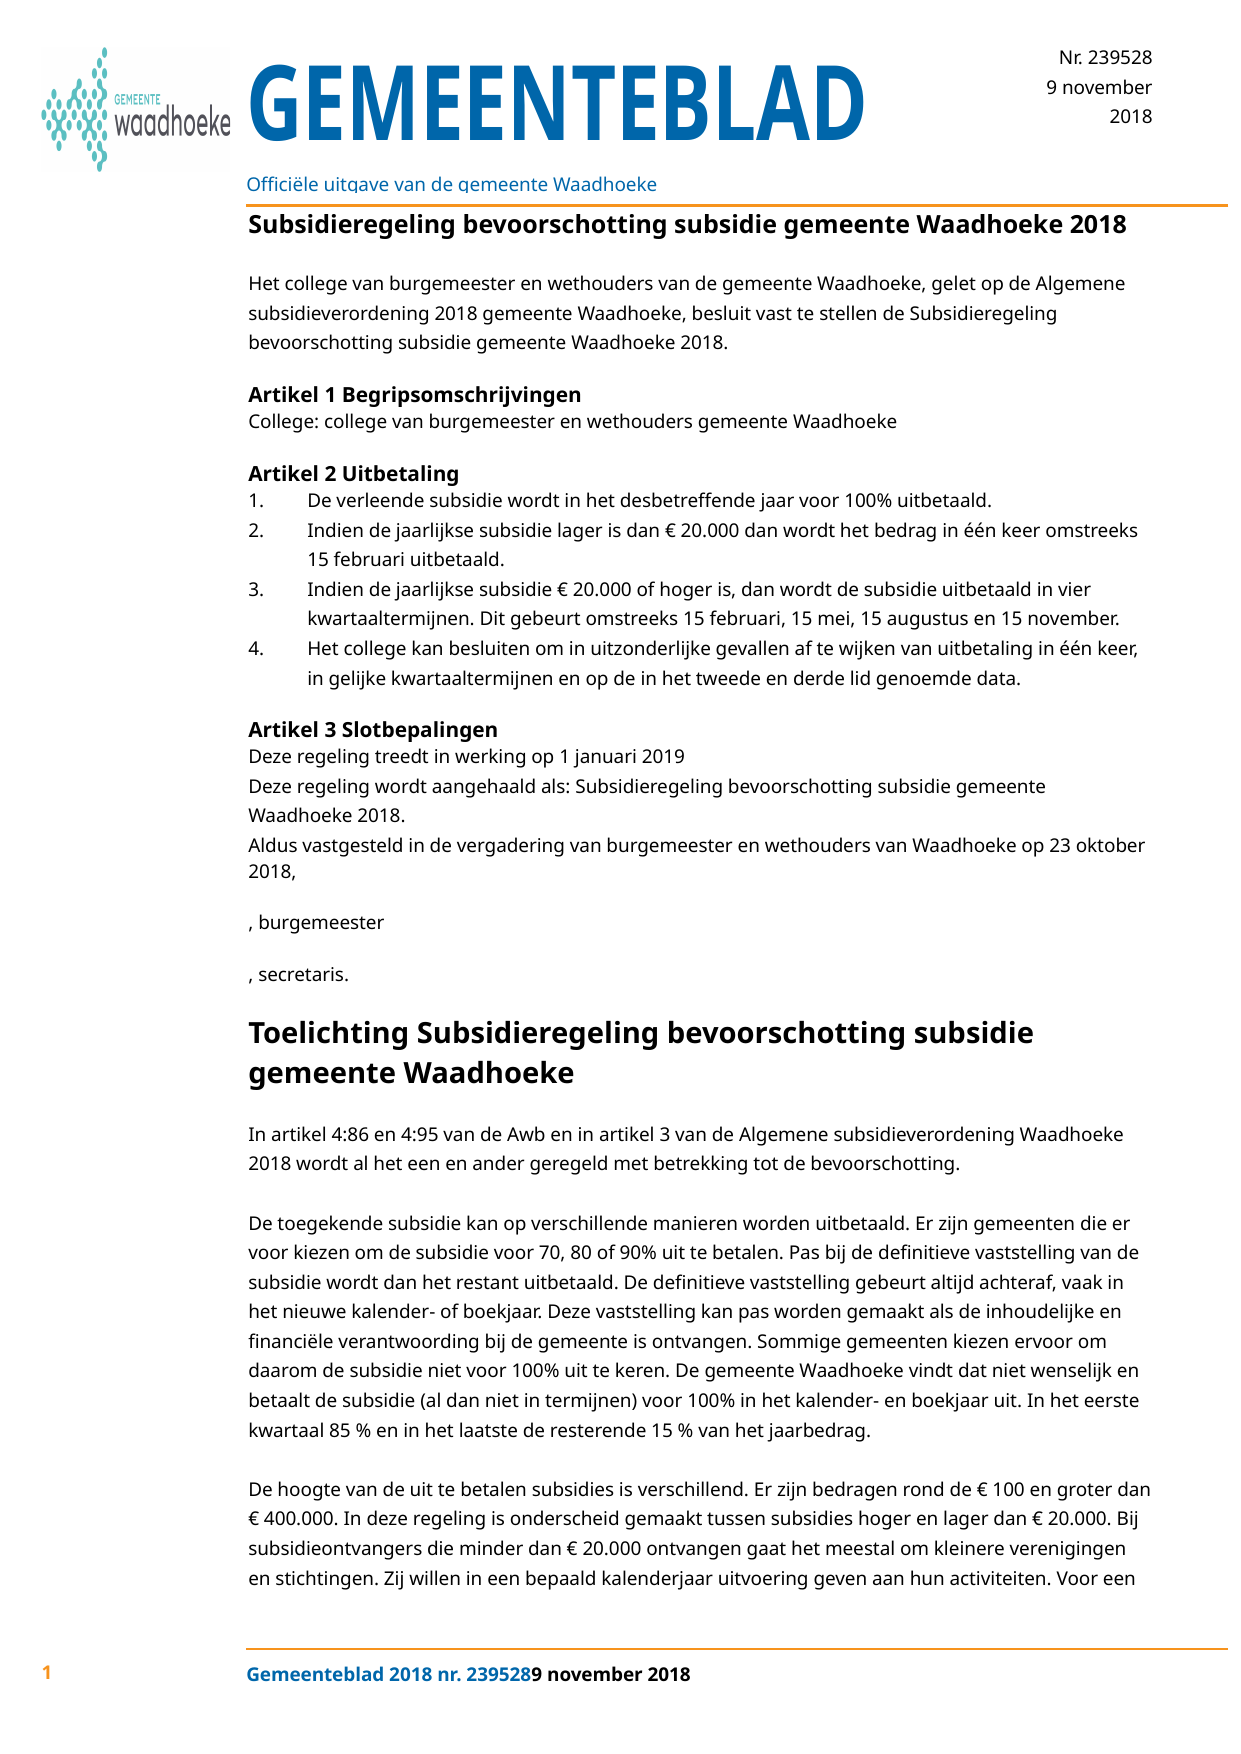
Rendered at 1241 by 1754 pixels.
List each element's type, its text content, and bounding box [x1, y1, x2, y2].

text Aldus vastgesteld in de vergadering van burgemeester en wethouders van Waadhoeke op 23 oktober 2018, [248, 832, 1152, 884]
text , burgemeester [248, 909, 1152, 935]
text , secretaris. [248, 961, 1152, 987]
text In artikel 4:86 en 4:95 van de Awb en in artikel 3 van de Algemene subsidieverordening Waadhoeke 2018 wordt al het een en ander geregeld met betrekking tot de bevoorschotting. [248, 1121, 1152, 1176]
text College: college van burgemeester en wethouders gemeente Waadhoeke [248, 408, 1152, 434]
list De verleende subsidie wordt in het desbetreffende jaar voor 100% uitbetaald. [248, 487, 1152, 513]
text Deze regeling wordt aangehaald als: Subsidieregeling bevoorschotting subsidie gemeente Waadhoeke 2018. [248, 773, 1152, 828]
text Subsidieregeling bevoorschotting subsidie gemeente Waadhoeke 2018 [248, 207, 1152, 241]
text De hoogte van de uit te betalen subsidies is verschillend. Er zijn bedragen rond de € 100 en groter dan € 400.000. In deze regeling is onderscheid gemaakt tussen subsidies hoger en lager dan € 20.000. Bij subsidieontvangers die minder dan € 20.000 ontvangen gaat het meestal om kleinere verenigingen en stichtingen. Zij willen in een bepaald kalenderjaar uitvoering geven aan hun activiteiten. Voor een [248, 1476, 1152, 1590]
text Artikel 2 Uitbetaling [248, 459, 1152, 487]
text Toelichting Subsidieregeling bevoorschotting subsidie gemeente Waadhoeke [248, 1012, 1152, 1092]
text Deze regeling treedt in werking op 1 januari 2019 [248, 743, 1152, 769]
list Indien de jaarlijkse subsidie lager is dan € 20.000 dan wordt het bedrag in één keer omstreeks 15 februari uitbetaald. [248, 517, 1152, 572]
text Het college van burgemeester en wethouders van de gemeente Waadhoeke, gelet op de Algemene subsidieverordening 2018 gemeente Waadhoeke, besluit vast te stellen de Subsidieregeling bevoorschotting subsidie gemeente Waadhoeke 2018. [248, 270, 1152, 355]
list Het college kan besluiten om in uitzonderlijke gevallen af te wijken van uitbetaling in één keer, in gelijke kwartaaltermijnen en op de in het tweede en derde lid genoemde data. [248, 635, 1152, 690]
text Artikel 1 Begripsomschrijvingen [248, 380, 1152, 408]
text De toegekende subsidie kan op verschillende manieren worden uitbetaald. Er zijn gemeenten die er voor kiezen om de subsidie voor 70, 80 of 90% uit te betalen. Pas bij de definitieve vaststelling van de subsidie wordt dan het restant uitbetaald. De definitieve vaststelling gebeurt altijd achteraf, vaak in het nieuwe kalender- of boekjaar. Deze vaststelling kan pas worden gemaakt als de inhoudelijke en financiële verantwoording bij de gemeente is ontvangen. Sommige gemeenten kiezen ervoor om daarom de subsidie niet voor 100% uit te keren. De gemeente Waadhoeke vindt dat niet wenselijk en betaalt de subsidie (al dan niet in termijnen) voor 100% in het kalender- en boekjaar uit. In het eerste kwartaal 85 % en in het laatste de resterende 15 % van het jaarbedrag. [248, 1210, 1152, 1442]
text Artikel 3 Slotbepalingen [248, 715, 1152, 743]
list Indien de jaarlijkse subsidie € 20.000 of hoger is, dan wordt de subsidie uitbetaald in vier kwartaaltermijnen. Dit gebeurt omstreeks 15 februari, 15 mei, 15 augustus en 15 november. [248, 576, 1152, 631]
picture [41, 47, 231, 172]
